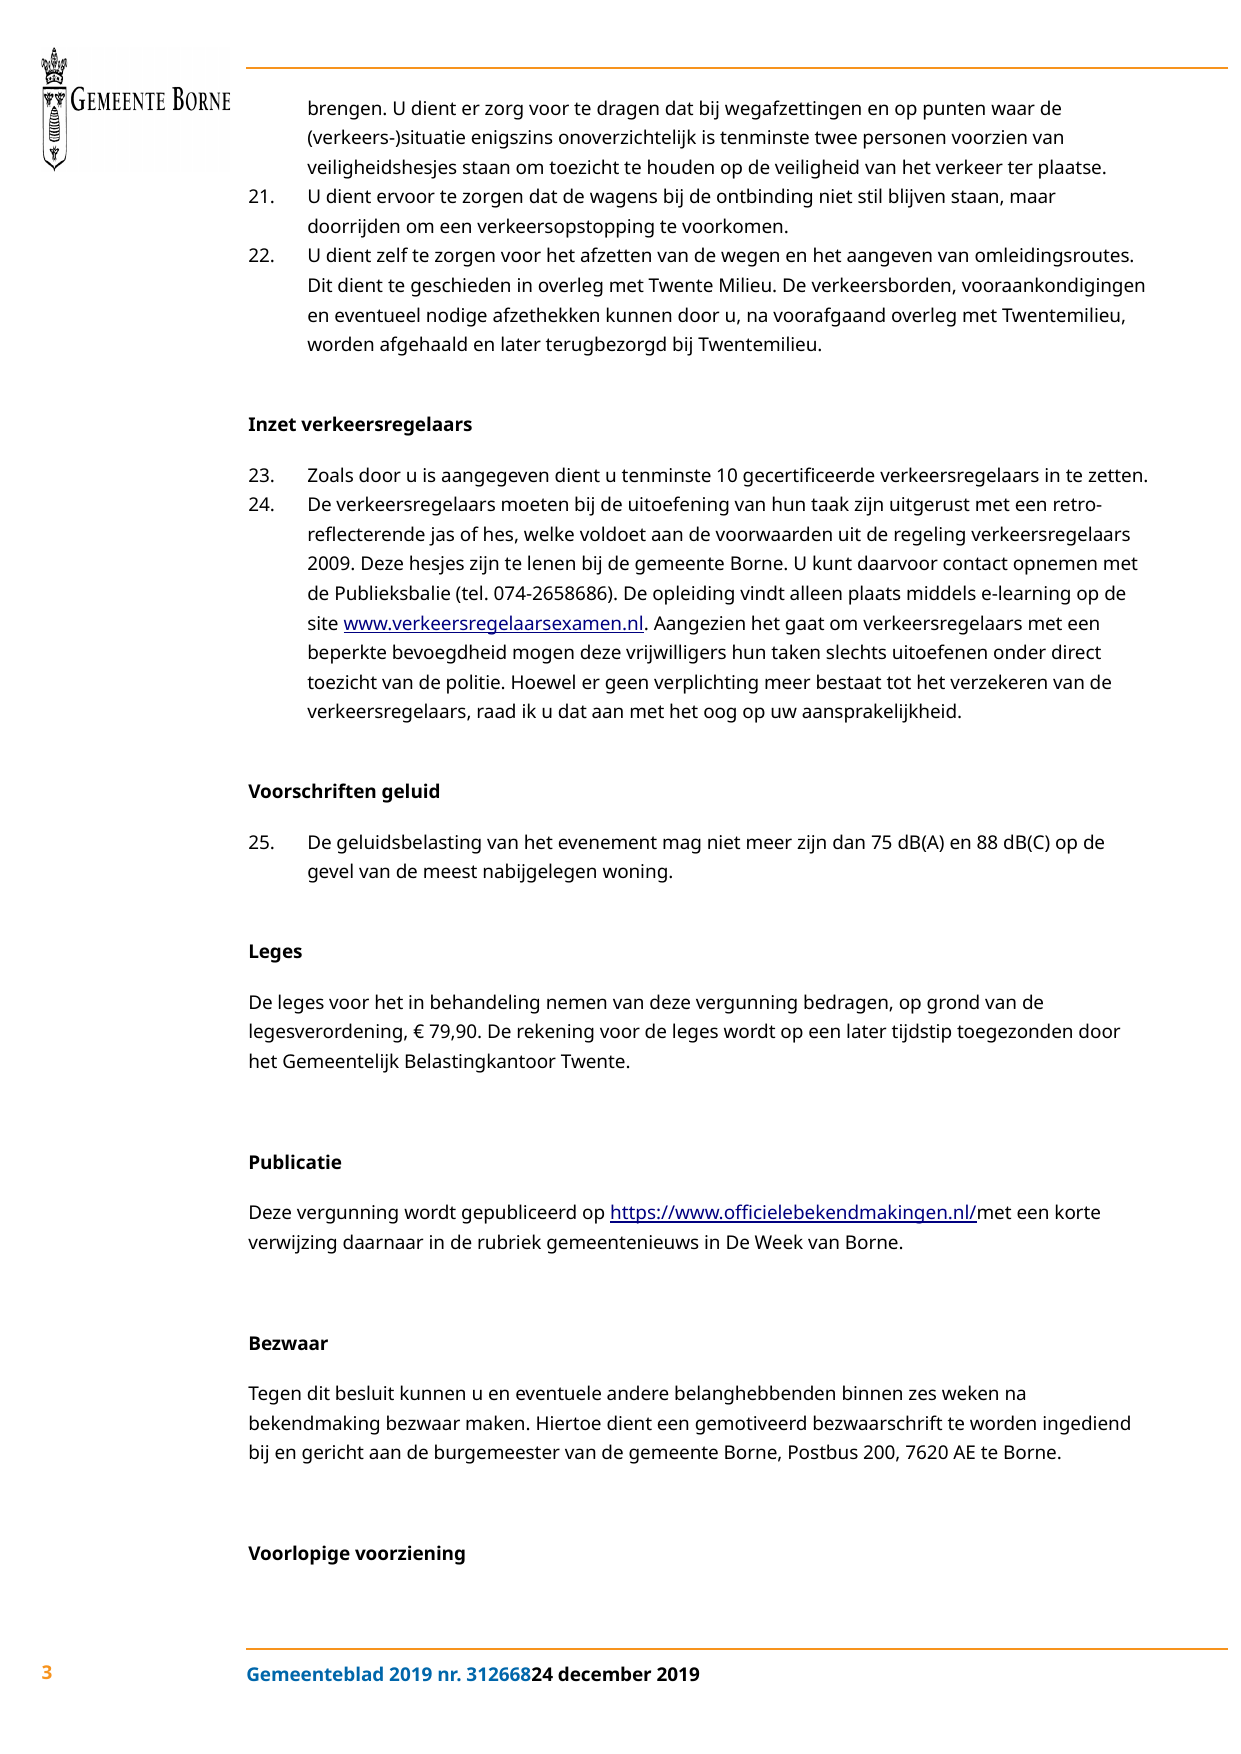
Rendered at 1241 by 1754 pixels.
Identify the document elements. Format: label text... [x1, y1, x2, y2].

text Voorschriften geluid [248, 778, 1152, 804]
text Tegen dit besluit kunnen u en eventuele andere belanghebbenden binnen zes weken na bekendmaking bezwaar maken. Hiertoe dient een gemotiveerd bezwaarschrift te worden ingediend bij en gericht aan de burgemeester van de gemeente Borne, Postbus 200, 7620 AE te Borne. [248, 1380, 1152, 1465]
text Deze vergunning wordt gepubliceerd op https://www.officielebekendmakingen.nl/met een korte verwijzing daarnaar in de rubriek gemeentenieuws in De Week van Borne. [248, 1199, 1152, 1255]
text De leges voor het in behandeling nemen van deze vergunning bedragen, op grond van de legesverordening, € 79,90. De rekening voor de leges wordt op een later tijdstip toegezonden door het Gemeentelijk Belastingkantoor Twente. [248, 989, 1152, 1074]
text Bezwaar [248, 1330, 1152, 1356]
text Publicatie [248, 1149, 1152, 1175]
list brengen. U dient er zorg voor te dragen dat bij wegafzettingen en op punten waar de (verkeers-)situatie enigszins onoverzichtelijk is tenminste twee personen voorzien van veiligheidshesjes staan om toezicht te houden op de veiligheid van het verkeer ter plaatse. [248, 95, 1152, 180]
picture [41, 47, 231, 172]
list U dient ervoor te zorgen dat de wagens bij de ontbinding niet stil blijven staan, maar doorrijden om een verkeersopstopping te voorkomen. [248, 183, 1152, 239]
list De geluidsbelasting van het evenement mag niet meer zijn dan 75 dB(A) en 88 dB(C) op de gevel van de meest nabijgelegen woning. [248, 829, 1152, 884]
text Inzet verkeersregelaars [248, 411, 1152, 437]
text Voorlopige voorziening [248, 1540, 1152, 1566]
list De verkeersregelaars moeten bij de uitoefening van hun taak zijn uitgerust met een retro-reflecterende jas of hes, welke voldoet aan de voorwaarden uit de regeling verkeersregelaars 2009. Deze hesjes zijn te lenen bij de gemeente Borne. U kunt daarvoor contact opnemen met de Publieksbalie (tel. 074-2658686). De opleiding vindt alleen plaats middels e-learning op de site www.verkeersregelaarsexamen.nl. Aangezien het gaat om verkeersregelaars met een beperkte bevoegdheid mogen deze vrijwilligers hun taken slechts uitoefenen onder direct toezicht van de politie. Hoewel er geen verplichting meer bestaat tot het verzekeren van de verkeersregelaars, raad ik u dat aan met het oog op uw aansprakelijkheid. [248, 491, 1152, 724]
list Zoals door u is aangegeven dient u tenminste 10 gecertificeerde verkeersregelaars in te zetten. [248, 462, 1152, 488]
list U dient zelf te zorgen voor het afzetten van de wegen en het aangeven van omleidingsroutes. Dit dient te geschieden in overleg met Twente Milieu. De verkeersborden, vooraankondigingen en eventueel nodige afzethekken kunnen door u, na voorafgaand overleg met Twentemilieu, worden afgehaald en later terugbezorgd bij Twentemilieu. [248, 243, 1152, 357]
text Leges [248, 938, 1152, 964]
